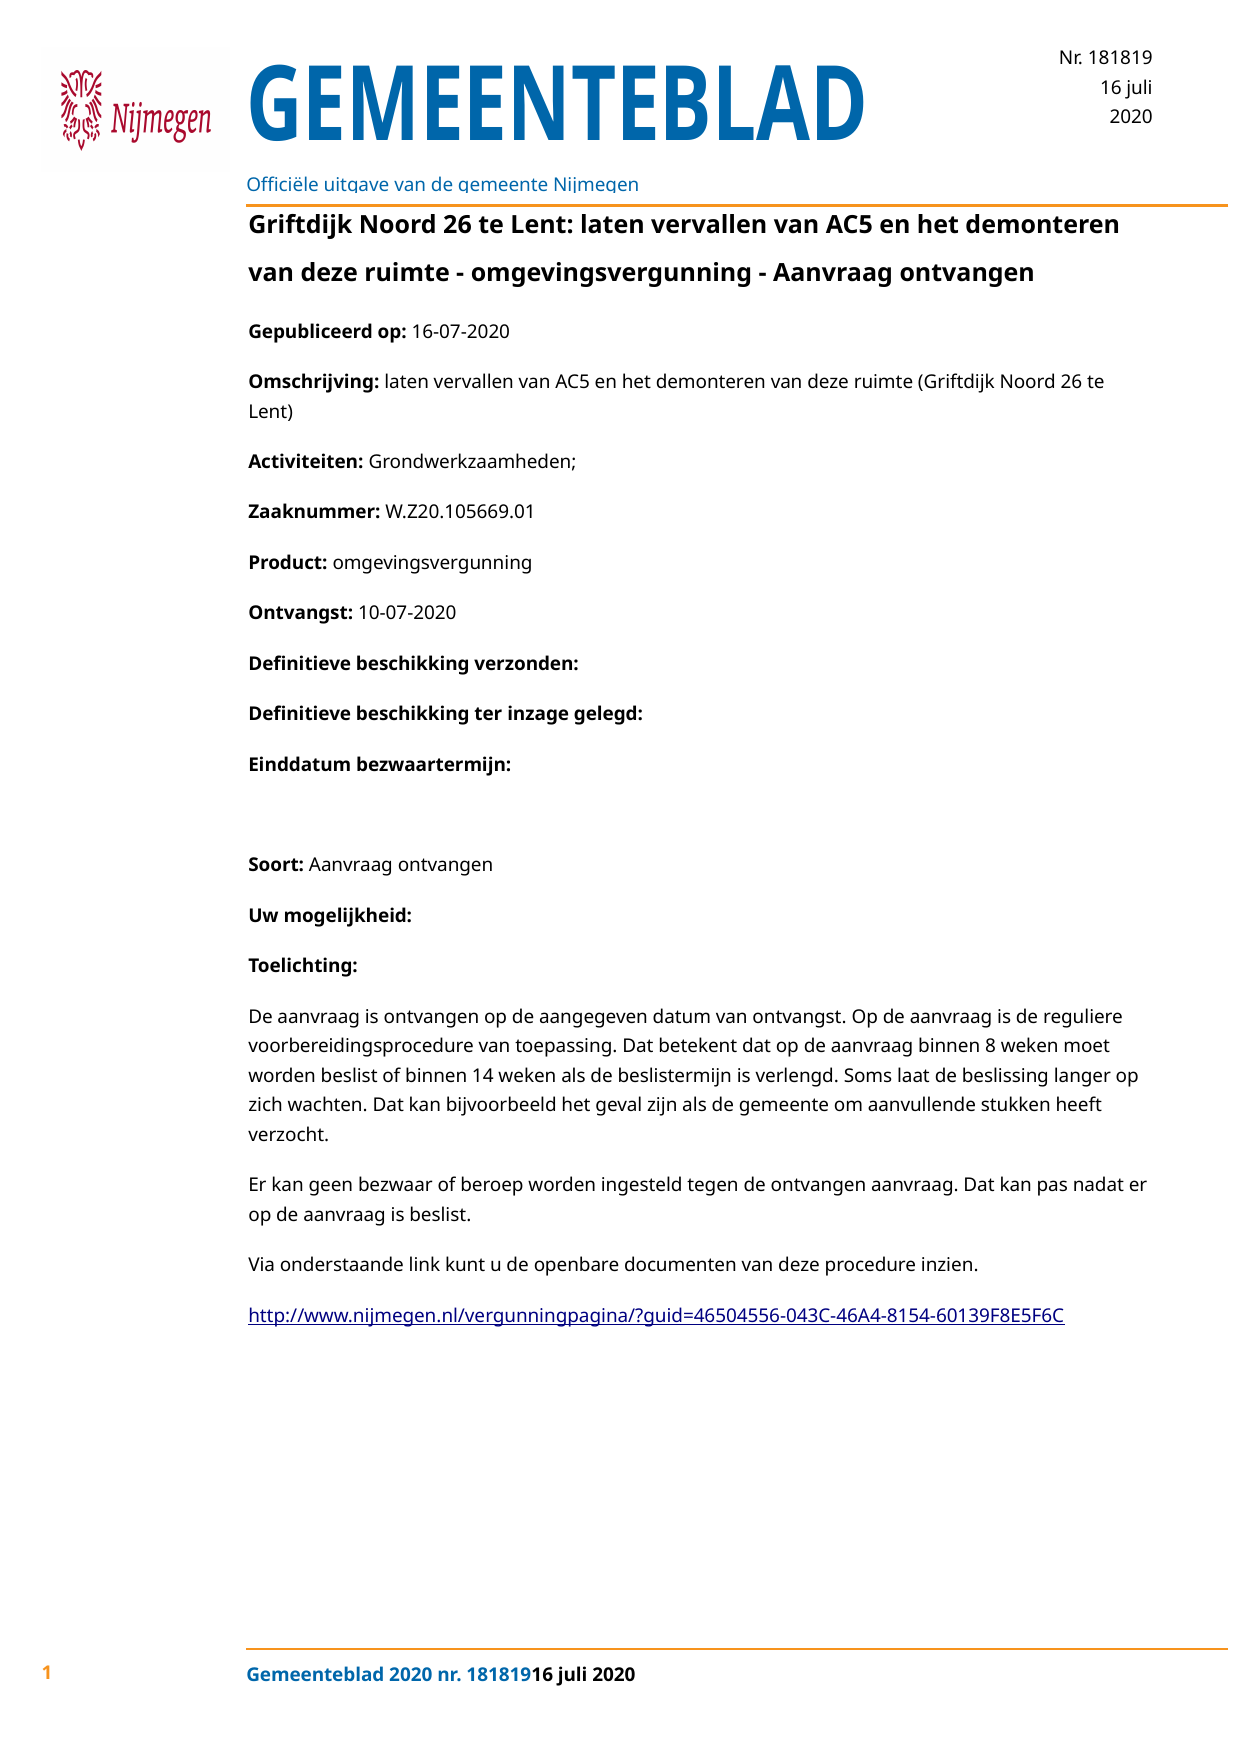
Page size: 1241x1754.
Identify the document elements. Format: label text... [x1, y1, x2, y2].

text http://www.nijmegen.nl/vergunningpagina/?guid=46504556-043C-46A4-8154-60139F8E5F6C [248, 1302, 1152, 1328]
text Omschrijving: laten vervallen van AC5 en het demonteren van deze ruimte (Griftdijk Noord 26 te Lent) [248, 368, 1152, 424]
text Zaaknummer: W.Z20.105669.01 [248, 499, 1152, 524]
text Definitieve beschikking verzonden: [248, 650, 1152, 676]
text Gepubliceerd op: 16-07-2020 [248, 318, 1152, 344]
text Product: omgevingsvergunning [248, 549, 1152, 575]
text Activiteiten: Grondwerkzaamheden; [248, 448, 1152, 474]
text Definitieve beschikking ter inzage gelegd: [248, 700, 1152, 726]
text Uw mogelijkheid: [248, 902, 1152, 928]
text Toelichting: [248, 952, 1152, 978]
text Ontvangst: 10-07-2020 [248, 599, 1152, 625]
picture [41, 47, 231, 172]
text Soort: Aanvraag ontvangen [248, 852, 1152, 877]
text Er kan geen bezwaar of beroep worden ingesteld tegen de ontvangen aanvraag. Dat kan pas nadat er op de aanvraag is beslist. [248, 1172, 1152, 1227]
text Via onderstaande link kunt u de openbare documenten van deze procedure inzien. [248, 1252, 1152, 1277]
text De aanvraag is ontvangen op de aangegeven datum van ontvangst. Op de aanvraag is de reguliere voorbereidingsprocedure van toepassing. Dat betekent dat op de aanvraag binnen 8 weken moet worden beslist of binnen 14 weken als de beslistermijn is verlengd. Soms laat de beslissing langer op zich wachten. Dat kan bijvoorbeeld het geval zijn als de gemeente om aanvullende stukken heeft verzocht. [248, 1003, 1152, 1147]
text Einddatum bezwaartermijn: [248, 751, 1152, 777]
text Griftdijk Noord 26 te Lent: laten vervallen van AC5 en het demonteren van deze ruimte - omgevingsvergunning - Aanvraag ontvangen [248, 207, 1152, 288]
